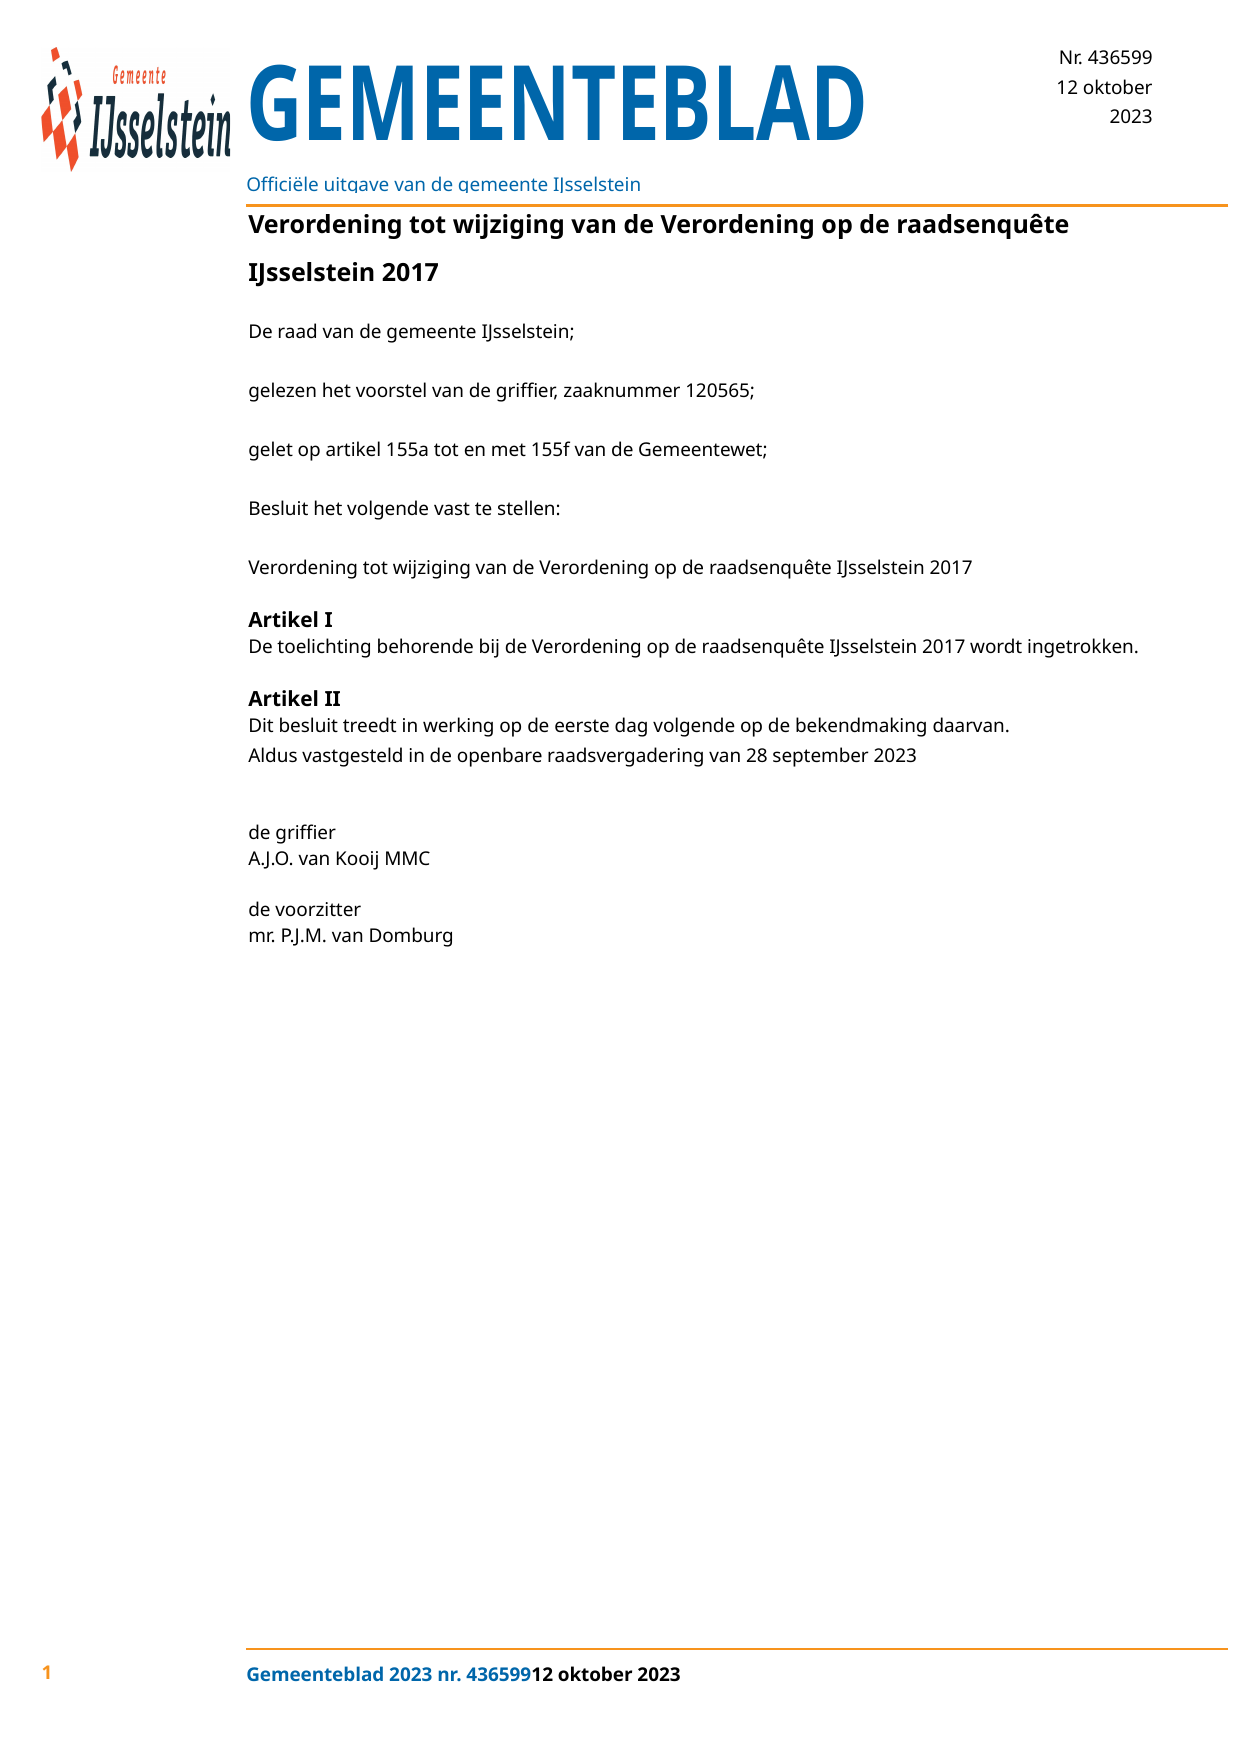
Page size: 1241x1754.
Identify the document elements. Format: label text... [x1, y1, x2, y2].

text A.J.O. van Kooij MMC [248, 845, 1152, 871]
text Artikel I [248, 605, 1152, 633]
picture [41, 47, 231, 172]
text Artikel II [248, 684, 1152, 712]
text Dit besluit treedt in werking op de eerste dag volgende op de bekendmaking daarvan. [248, 712, 1152, 738]
text de griffier [248, 819, 1152, 845]
text gelezen het voorstel van de griffier, zaaknummer 120565; [248, 377, 1152, 403]
text de voorzitter [248, 896, 1152, 922]
text Besluit het volgende vast te stellen: [248, 495, 1152, 521]
text De raad van de gemeente IJsselstein; [248, 318, 1152, 344]
text mr. P.J.M. van Domburg [248, 922, 1152, 948]
text Verordening tot wijziging van de Verordening op de raadsenquête IJsselstein 2017 [248, 554, 1152, 580]
text Aldus vastgesteld in de openbare raadsvergadering van 28 september 2023 [248, 742, 1152, 768]
text gelet op artikel 155a tot en met 155f van de Gemeentewet; [248, 436, 1152, 462]
text Verordening tot wijziging van de Verordening op de raadsenquête IJsselstein 2017 [248, 207, 1152, 288]
text De toelichting behorende bij de Verordening op de raadsenquête IJsselstein 2017 wordt ingetrokken. [248, 633, 1152, 659]
